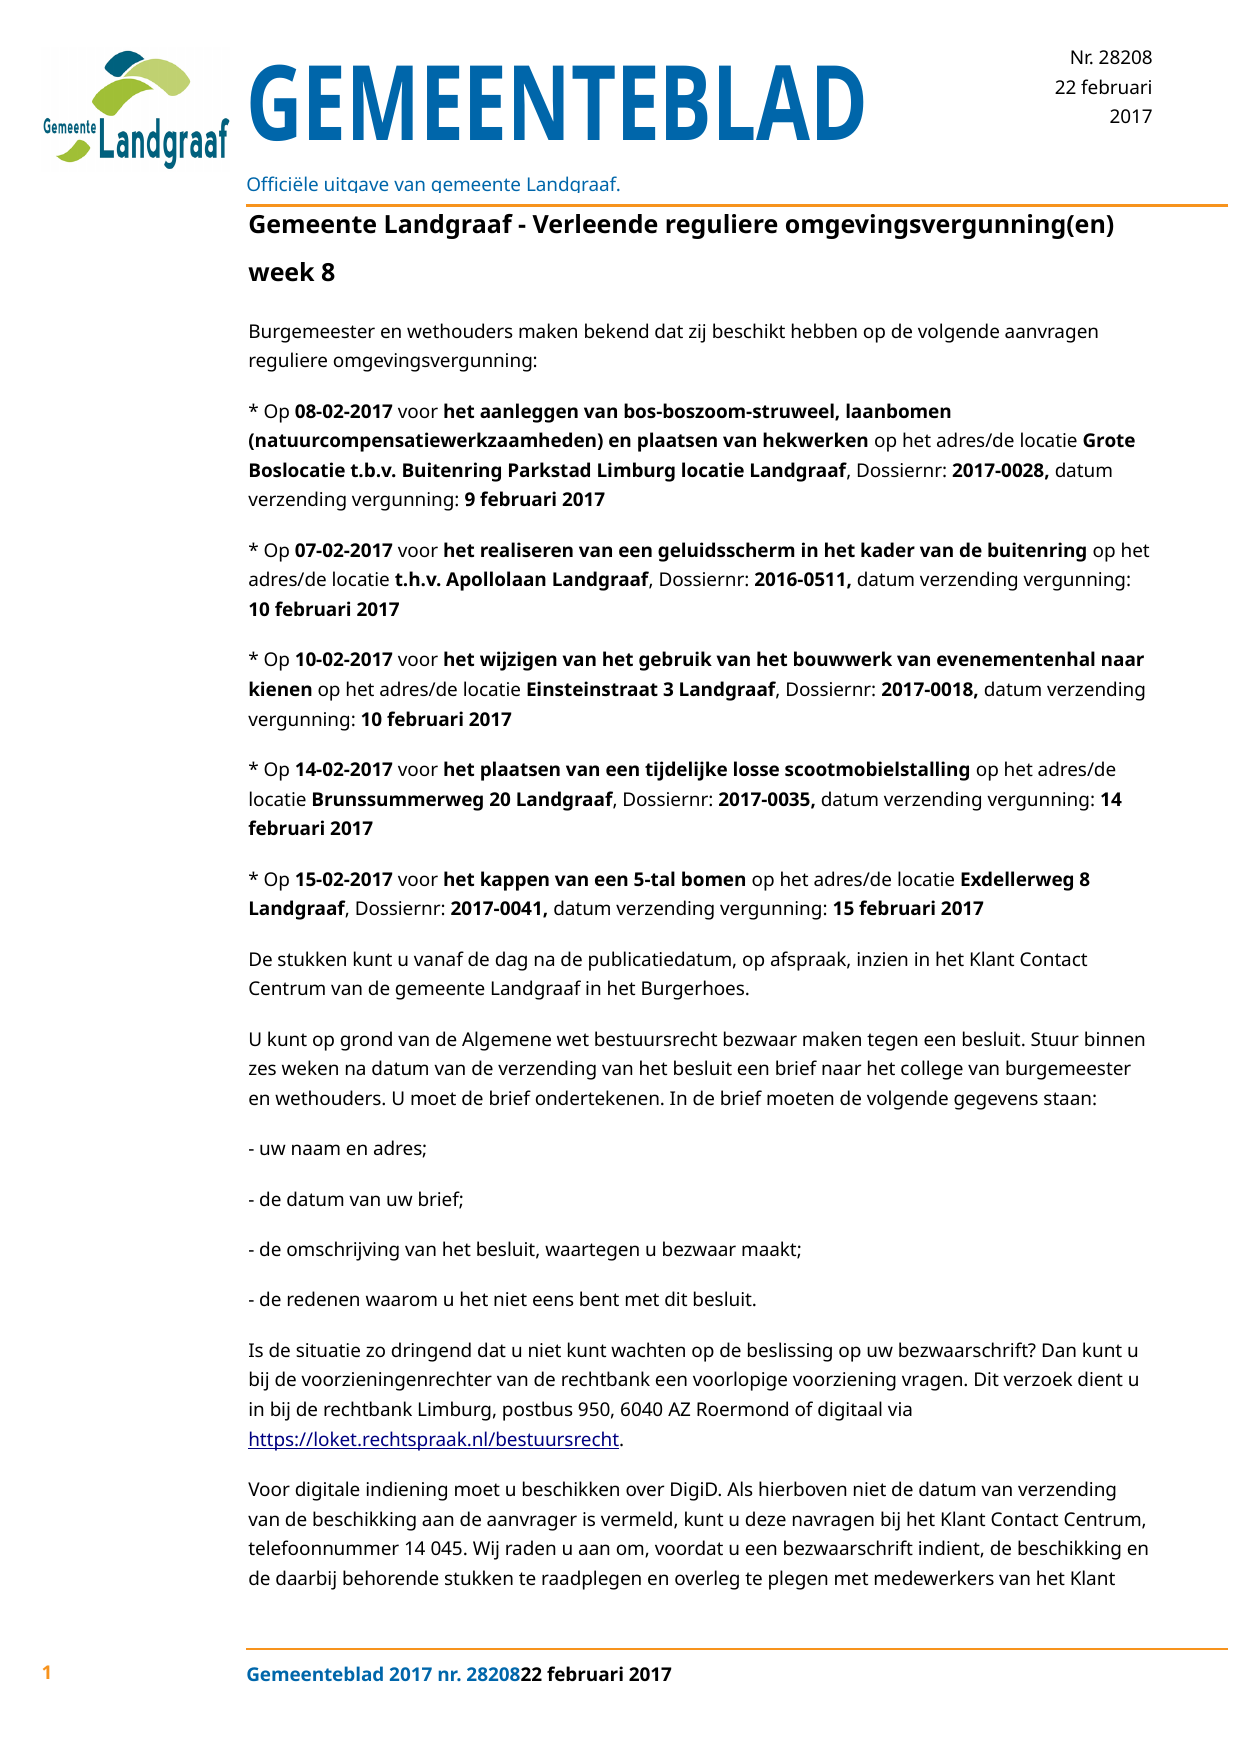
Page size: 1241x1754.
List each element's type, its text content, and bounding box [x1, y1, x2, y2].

text - de omschrijving van het besluit, waartegen u bezwaar maakt; [248, 1236, 1152, 1262]
text * Op 14-02-2017 voor het plaatsen van een tijdelijke losse scootmobielstalling op het adres/de locatie Brunssummerweg 20 Landgraaf, Dossiernr: 2017-0035, datum verzending vergunning: 14 februari 2017 [248, 756, 1152, 841]
text * Op 10-02-2017 voor het wijzigen van het gebruik van het bouwwerk van evenementenhal naar kienen op het adres/de locatie Einsteinstraat 3 Landgraaf, Dossiernr: 2017-0018, datum verzending vergunning: 10 februari 2017 [248, 647, 1152, 732]
text Gemeente Landgraaf - Verleende reguliere omgevingsvergunning(en) week 8 [248, 207, 1152, 288]
text * Op 07-02-2017 voor het realiseren van een geluidsscherm in het kader van de buitenring op het adres/de locatie t.h.v. Apollolaan Landgraaf, Dossiernr: 2016-0511, datum verzending vergunning: 10 februari 2017 [248, 537, 1152, 622]
text Is de situatie zo dringend dat u niet kunt wachten op de beslissing op uw bezwaarschrift? Dan kunt u bij de voorzieningenrechter van de rechtbank een voorlopige voorziening vragen. Dit verzoek dient u in bij de rechtbank Limburg, postbus 950, 6040 AZ Roermond of digitaal via https://loket.rechtspraak.nl/bestuursrecht. [248, 1337, 1152, 1452]
text - uw naam en adres; [248, 1135, 1152, 1161]
text - de redenen waarom u het niet eens bent met dit besluit. [248, 1287, 1152, 1312]
text Voor digitale indiening moet u beschikken over DigiD. Als hierboven niet de datum van verzending van de beschikking aan de aanvrager is vermeld, kunt u deze navragen bij het Klant Contact Centrum, telefoonnummer 14 045. Wij raden u aan om, voordat u een bezwaarschrift indient, de beschikking en de daarbij behorende stukken te raadplegen en overleg te plegen met medewerkers van het Klant [248, 1476, 1152, 1591]
picture [41, 47, 231, 172]
text Burgemeester en wethouders maken bekend dat zij beschikt hebben op de volgende aanvragen reguliere omgevingsvergunning: [248, 318, 1152, 373]
text - de datum van uw brief; [248, 1186, 1152, 1212]
text De stukken kunt u vanaf de dag na de publicatiedatum, op afspraak, inzien in het Klant Contact Centrum van de gemeente Landgraaf in het Burgerhoes. [248, 946, 1152, 1001]
text U kunt op grond van de Algemene wet bestuursrecht bezwaar maken tegen een besluit. Stuur binnen zes weken na datum van de verzending van het besluit een brief naar het college van burgemeester en wethouders. U moet de brief ondertekenen. In de brief moeten de volgende gegevens staan: [248, 1026, 1152, 1111]
text * Op 15-02-2017 voor het kappen van een 5-tal bomen op het adres/de locatie Exdellerweg 8 Landgraaf, Dossiernr: 2017-0041, datum verzending vergunning: 15 februari 2017 [248, 866, 1152, 921]
text * Op 08-02-2017 voor het aanleggen van bos-boszoom-struweel, laanbomen (natuurcompensatiewerkzaamheden) en plaatsen van hekwerken op het adres/de locatie Grote Boslocatie t.b.v. Buitenring Parkstad Limburg locatie Landgraaf, Dossiernr: 2017-0028, datum verzending vergunning: 9 februari 2017 [248, 398, 1152, 512]
